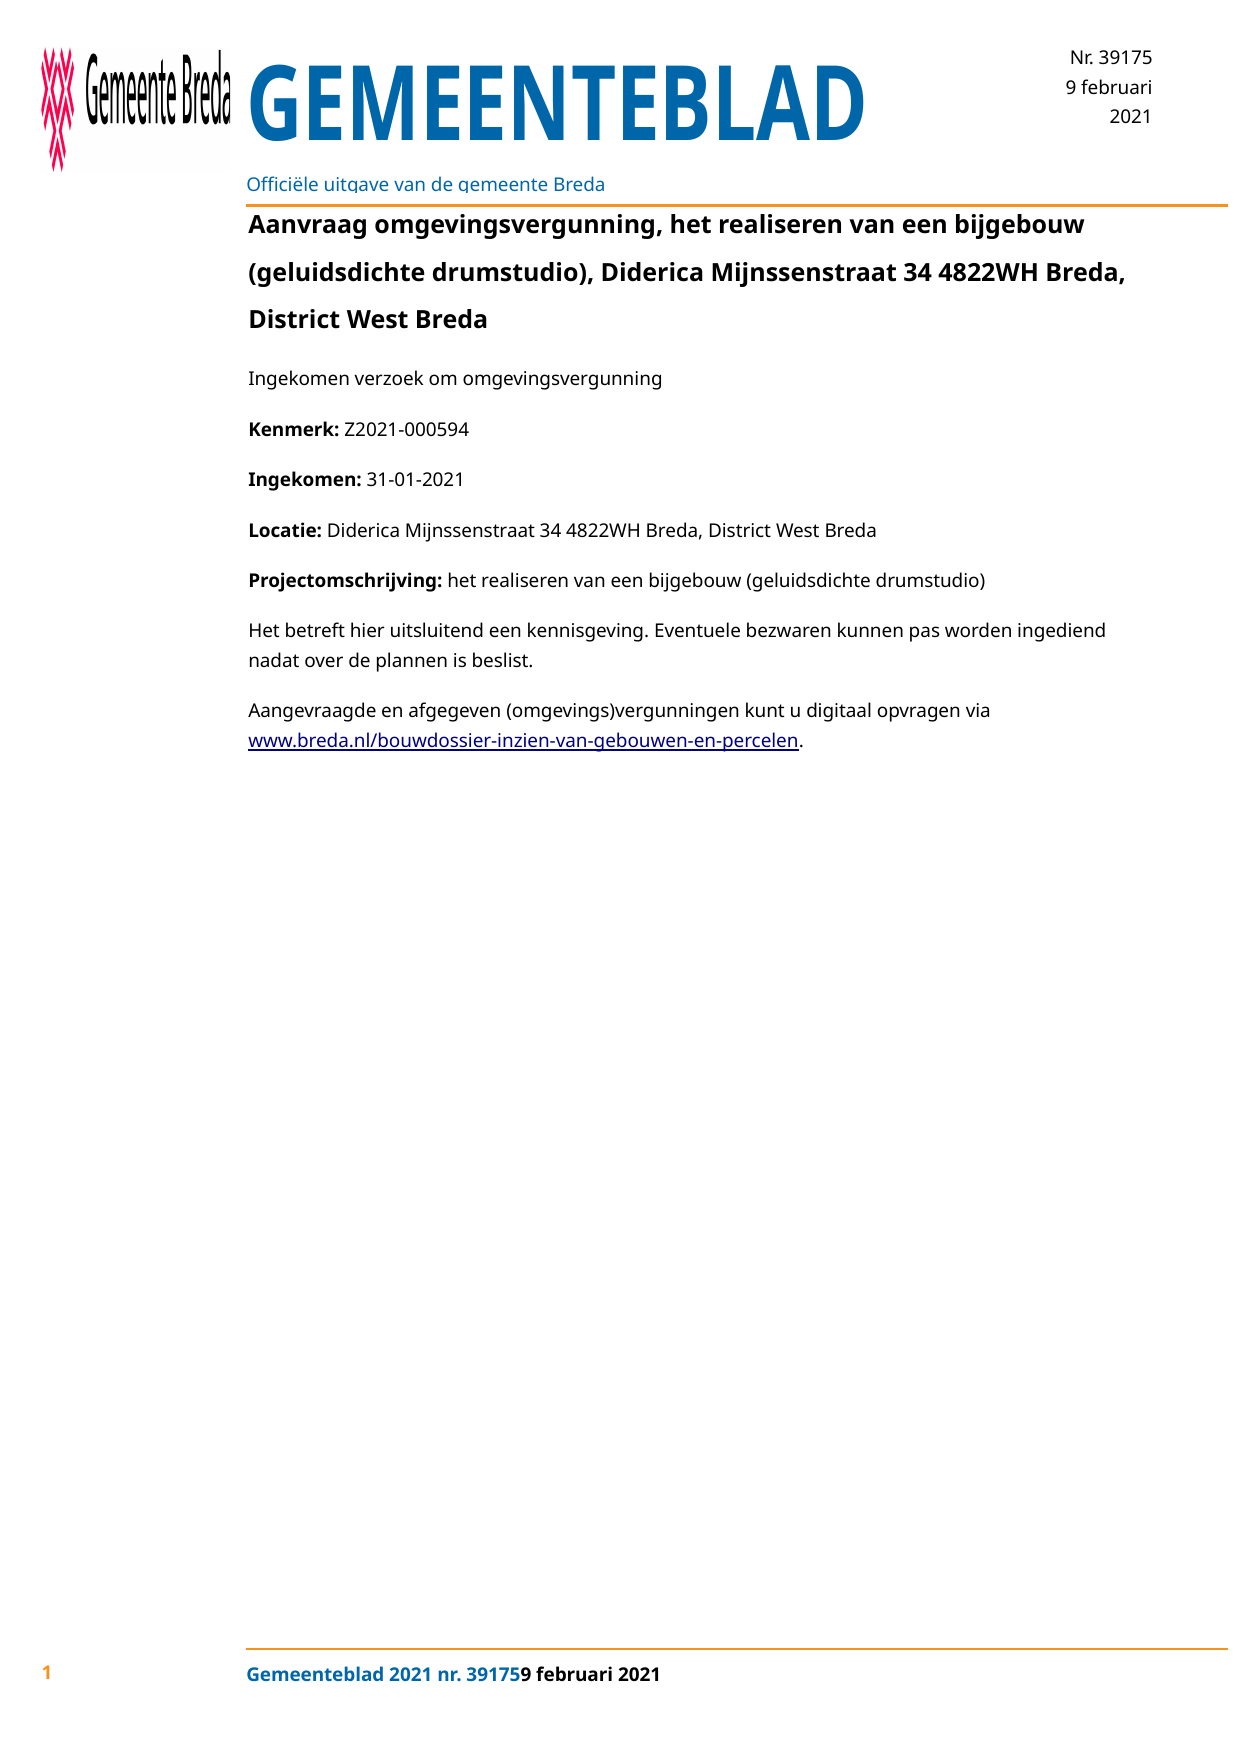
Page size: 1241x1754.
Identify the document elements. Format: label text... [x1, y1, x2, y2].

text Aangevraagde en afgegeven (omgevings)vergunningen kunt u digitaal opvragen via www.breda.nl/bouwdossier-inzien-van-gebouwen-en-percelen. [248, 698, 1152, 753]
text Projectomschrijving: het realiseren van een bijgebouw (geluidsdichte drumstudio) [248, 567, 1152, 593]
text Kenmerk: Z2021-000594 [248, 416, 1152, 442]
text Ingekomen: 31-01-2021 [248, 466, 1152, 492]
text Locatie: Diderica Mijnssenstraat 34 4822WH Breda, District West Breda [248, 517, 1152, 542]
text Aanvraag omgevingsvergunning, het realiseren van een bijgebouw (geluidsdichte drumstudio), Diderica Mijnssenstraat 34 4822WH Breda, District West Breda [248, 207, 1152, 336]
text Het betreft hier uitsluitend een kennisgeving. Eventuele bezwaren kunnen pas worden ingediend nadat over de plannen is beslist. [248, 618, 1152, 673]
text Ingekomen verzoek om omgevingsvergunning [248, 366, 1152, 391]
picture [41, 47, 231, 172]
